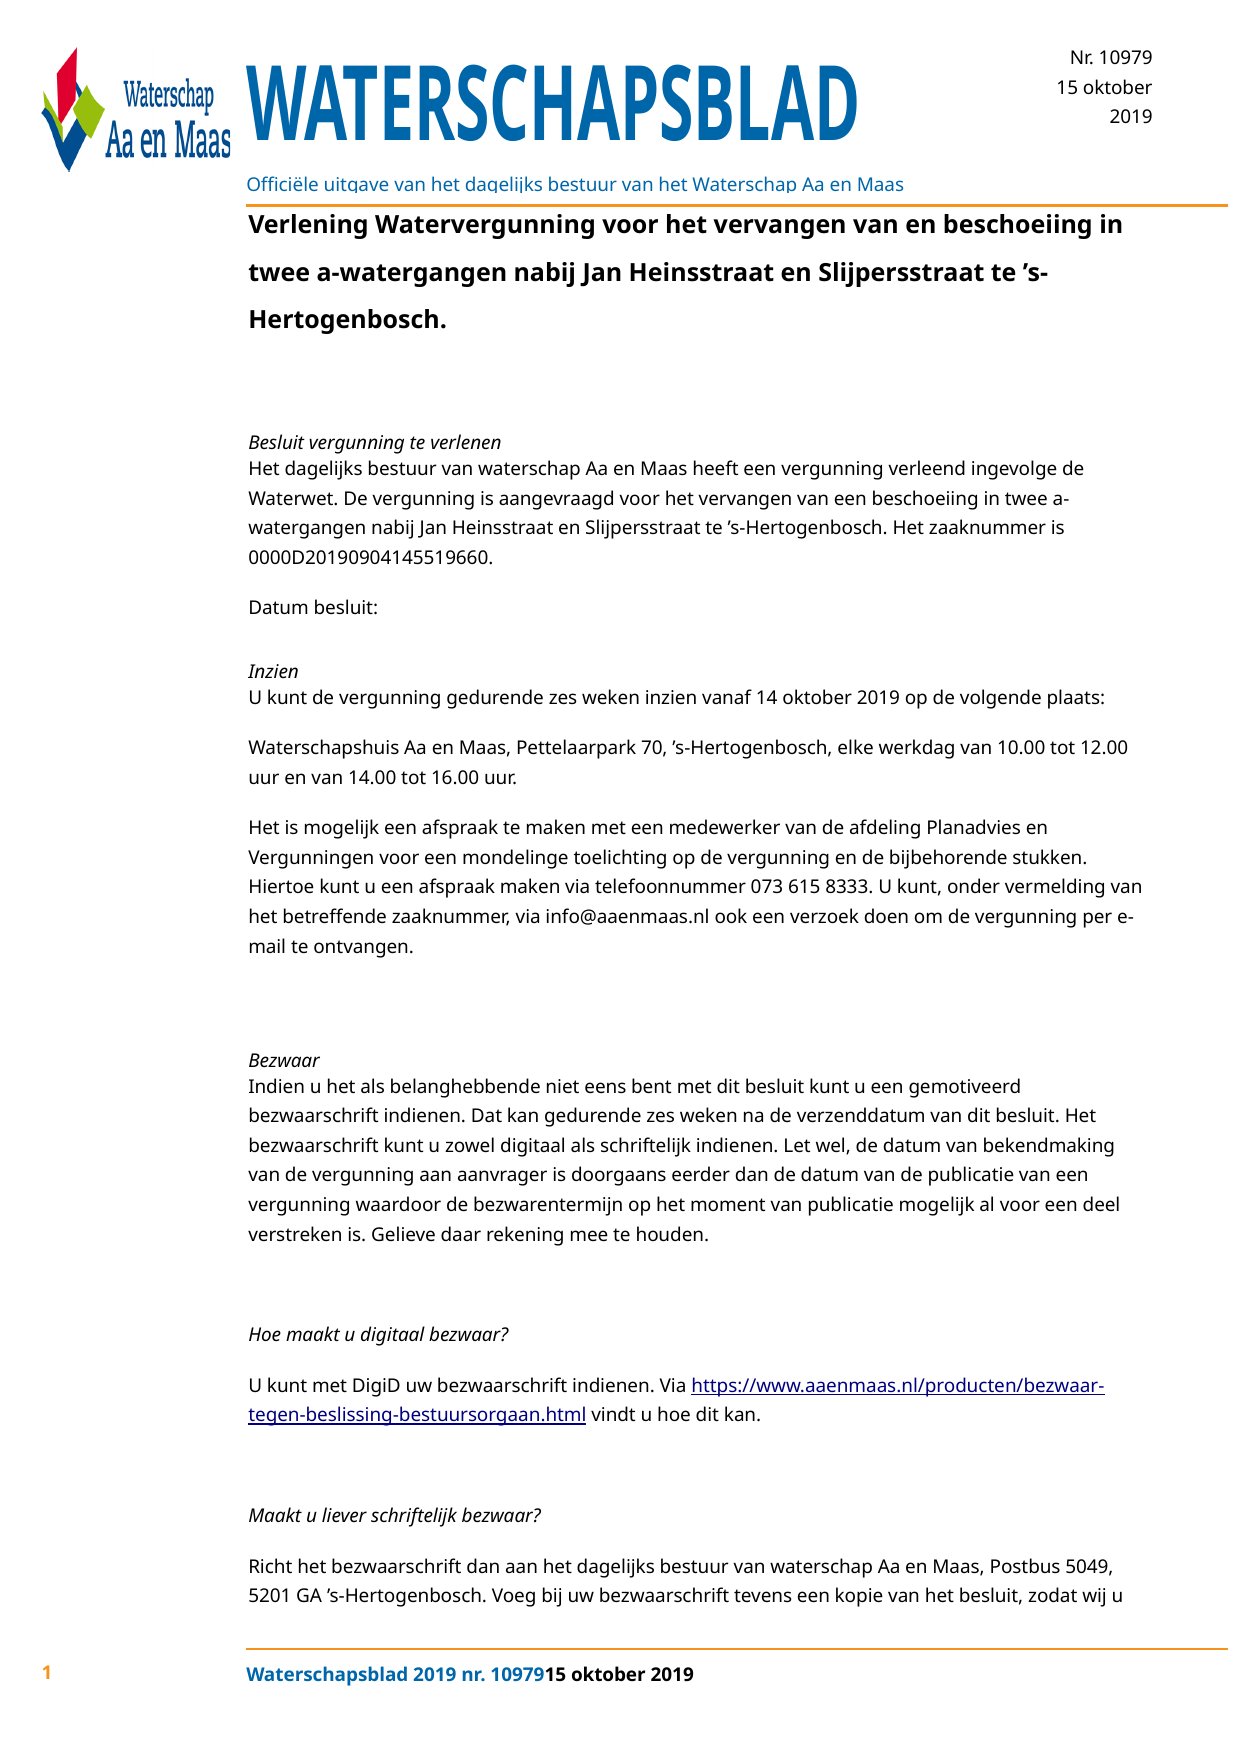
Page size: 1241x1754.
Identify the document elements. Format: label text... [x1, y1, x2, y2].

text Richt het bezwaarschrift dan aan het dagelijks bestuur van waterschap Aa en Maas, Postbus 5049, 5201 GA ’s-Hertogenbosch. Voeg bij uw bezwaarschrift tevens een kopie van het besluit, zodat wij u [248, 1553, 1152, 1608]
text Het is mogelijk een afspraak te maken met een medewerker van de afdeling Planadvies en Vergunningen voor een mondelinge toelichting op de vergunning en de bijbehorende stukken. Hiertoe kunt u een afspraak maken via telefoonnummer 073 615 8333. U kunt, onder vermelding van het betreffende zaaknummer, via info@aaenmaas.nl ook een verzoek doen om de vergunning per e-mail te ontvangen. [248, 814, 1152, 958]
text Verlening Watervergunning voor het vervangen van en beschoeiing in twee a-watergangen nabij Jan Heinsstraat en Slijpersstraat te ’s-Hertogenbosch. [248, 207, 1152, 336]
text Waterschapshuis Aa en Maas, Pettelaarpark 70, ’s-Hertogenbosch, elke werkdag van 10.00 tot 12.00 uur en van 14.00 tot 16.00 uur. [248, 734, 1152, 790]
text Maakt u liever schriftelijk bezwaar? [248, 1502, 1152, 1528]
text U kunt met DigiD uw bezwaarschrift indienen. Via https://www.aaenmaas.nl/producten/bezwaar-tegen-beslissing-bestuursorgaan.html vindt u hoe dit kan. [248, 1372, 1152, 1427]
text Inzien [248, 658, 1152, 684]
text Datum besluit: [248, 594, 1152, 620]
text Hoe maakt u digitaal bezwaar? [248, 1322, 1152, 1347]
text U kunt de vergunning gedurende zes weken inzien vanaf 14 oktober 2019 op de volgende plaats: [248, 684, 1152, 710]
text Het dagelijks bestuur van waterschap Aa en Maas heeft een vergunning verleend ingevolge de Waterwet. De vergunning is aangevraagd voor het vervangen van een beschoeiing in twee a-watergangen nabij Jan Heinsstraat en Slijpersstraat te ’s-Hertogenbosch. Het zaaknummer is 0000D20190904145519660. [248, 455, 1152, 570]
picture [41, 47, 231, 172]
text Indien u het als belanghebbende niet eens bent met dit besluit kunt u een gemotiveerd bezwaarschrift indienen. Dat kan gedurende zes weken na de verzenddatum van dit besluit. Het bezwaarschrift kunt u zowel digitaal als schriftelijk indienen. Let wel, de datum van bekendmaking van de vergunning aan aanvrager is doorgaans eerder dan de datum van de publicatie van een vergunning waardoor de bezwarentermijn op het moment van publicatie mogelijk al voor een deel verstreken is. Gelieve daar rekening mee te houden. [248, 1073, 1152, 1247]
text Bezwaar [248, 1047, 1152, 1073]
text Besluit vergunning te verlenen [248, 429, 1152, 455]
